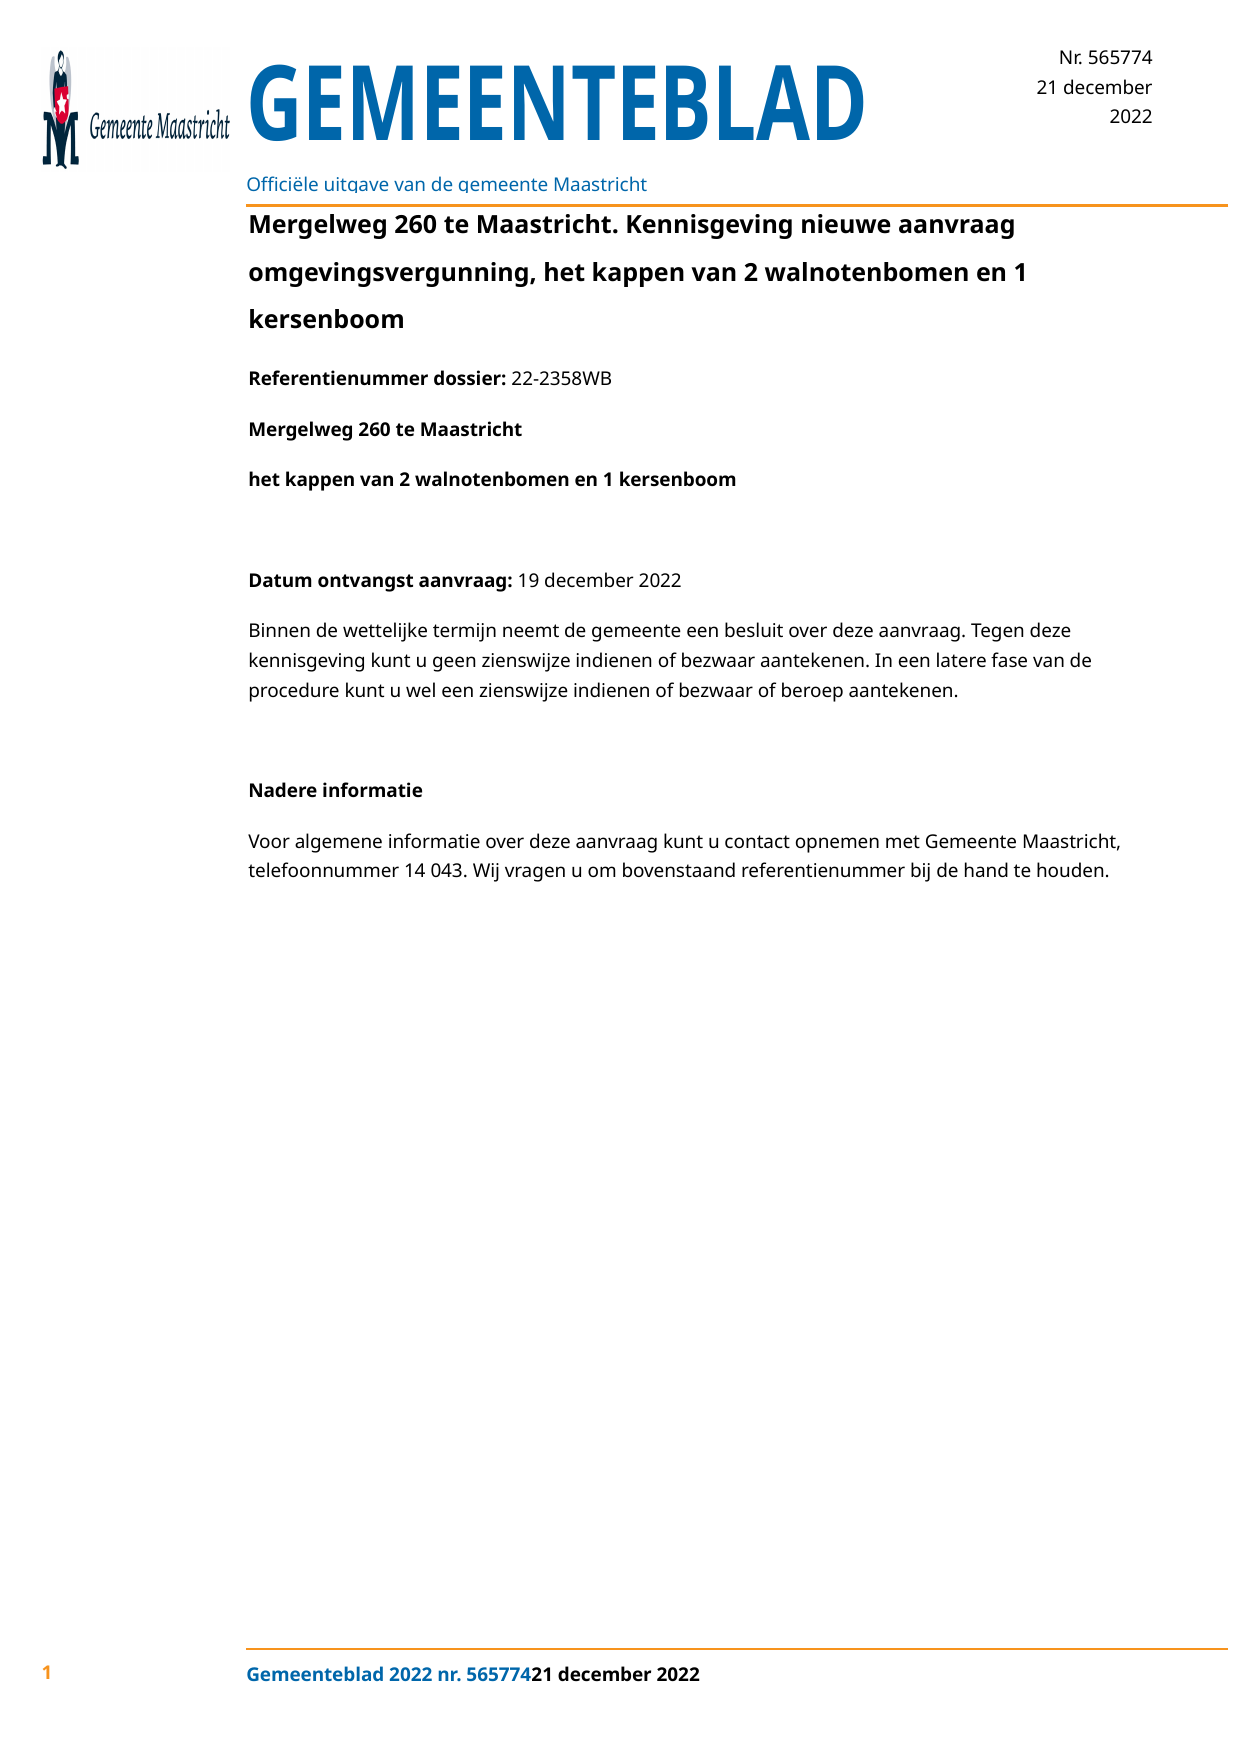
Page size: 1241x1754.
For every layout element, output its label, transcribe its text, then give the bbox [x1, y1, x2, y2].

text Datum ontvangst aanvraag: 19 december 2022 [248, 567, 1152, 593]
text Mergelweg 260 te Maastricht. Kennisgeving nieuwe aanvraag omgevingsvergunning, het kappen van 2 walnotenbomen en 1 kersenboom [248, 207, 1152, 336]
text Mergelweg 260 te Maastricht [248, 416, 1152, 442]
text het kappen van 2 walnotenbomen en 1 kersenboom [248, 466, 1152, 492]
text Binnen de wettelijke termijn neemt de gemeente een besluit over deze aanvraag. Tegen deze kennisgeving kunt u geen zienswijze indienen of bezwaar aantekenen. In een latere fase van de procedure kunt u wel een zienswijze indienen of bezwaar of beroep aantekenen. [248, 618, 1152, 702]
text Voor algemene informatie over deze aanvraag kunt u contact opnemen met Gemeente Maastricht, telefoonnummer 14 043. Wij vragen u om bovenstaand referentienummer bij de hand te houden. [248, 828, 1152, 883]
picture [41, 47, 231, 172]
text Referentienummer dossier: 22-2358WB [248, 366, 1152, 391]
text Nadere informatie [248, 778, 1152, 803]
